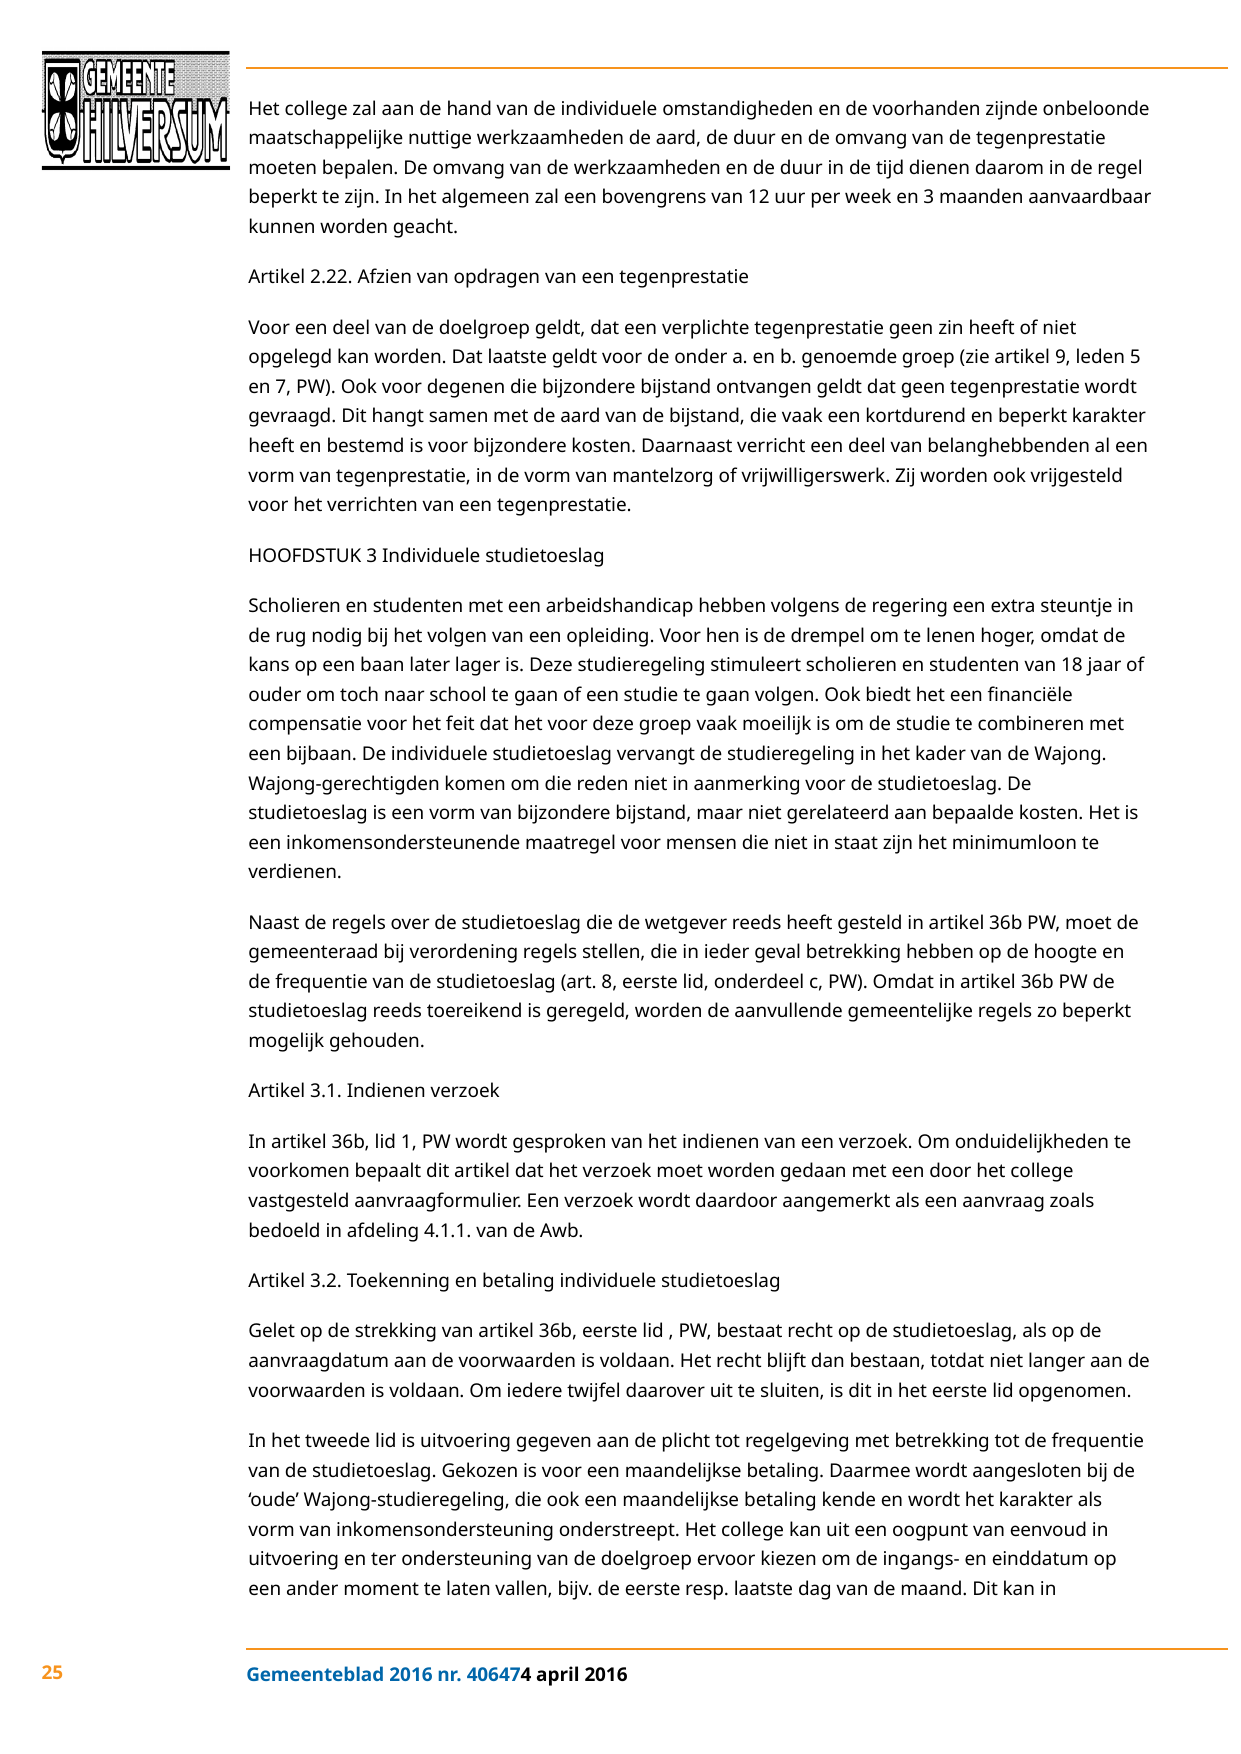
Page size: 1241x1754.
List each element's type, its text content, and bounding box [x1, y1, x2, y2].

picture [41, 47, 231, 172]
text Artikel 3.2. Toekenning en betaling individuele studietoeslag [248, 1267, 1152, 1293]
text Gelet op de strekking van artikel 36b, eerste lid , PW, bestaat recht op de studietoeslag, als op de aanvraagdatum aan de voorwaarden is voldaan. Het recht blijft dan bestaan, totdat niet langer aan de voorwaarden is voldaan. Om iedere twijfel daarover uit te sluiten, is dit in het eerste lid opgenomen. [248, 1318, 1152, 1403]
text Artikel 3.1. Indienen verzoek [248, 1078, 1152, 1103]
text Het college zal aan de hand van de individuele omstandigheden en de voorhanden zijnde onbeloonde maatschappelijke nuttige werkzaamheden de aard, de duur en de omvang van de tegenprestatie moeten bepalen. De omvang van de werkzaamheden en de duur in de tijd dienen daarom in de regel beperkt te zijn. In het algemeen zal een bovengrens van 12 uur per week en 3 maanden aanvaardbaar kunnen worden geacht. [248, 95, 1152, 239]
text In het tweede lid is uitvoering gegeven aan de plicht tot regelgeving met betrekking tot de frequentie van de studietoeslag. Gekozen is voor een maandelijkse betaling. Daarmee wordt aangesloten bij de ‘oude’ Wajong-studieregeling, die ook een maandelijkse betaling kende en wordt het karakter als vorm van inkomensondersteuning onderstreept. Het college kan uit een oogpunt van eenvoud in uitvoering en ter ondersteuning van de doelgroep ervoor kiezen om de ingangs- en einddatum op een ander moment te laten vallen, bijv. de eerste resp. laatste dag van de maand. Dit kan in [248, 1427, 1152, 1601]
text Naast de regels over de studietoeslag die de wetgever reeds heeft gesteld in artikel 36b PW, moet de gemeenteraad bij verordening regels stellen, die in ieder geval betrekking hebben op de hoogte en de frequentie van de studietoeslag (art. 8, eerste lid, onderdeel c, PW). Omdat in artikel 36b PW de studietoeslag reeds toereikend is geregeld, worden de aanvullende gemeentelijke regels zo beperkt mogelijk gehouden. [248, 909, 1152, 1053]
text Scholieren en studenten met een arbeidshandicap hebben volgens de regering een extra steuntje in de rug nodig bij het volgen van een opleiding. Voor hen is de drempel om te lenen hoger, omdat de kans op een baan later lager is. Deze studieregeling stimuleert scholieren en studenten van 18 jaar of ouder om toch naar school te gaan of een studie te gaan volgen. Ook biedt het een financiële compensatie voor het feit dat het voor deze groep vaak moeilijk is om de studie te combineren met een bijbaan. De individuele studietoeslag vervangt de studieregeling in het kader van de Wajong. Wajong-gerechtigden komen om die reden niet in aanmerking voor de studietoeslag. De studietoeslag is een vorm van bijzondere bijstand, maar niet gerelateerd aan bepaalde kosten. Het is een inkomensondersteunende maatregel voor mensen die niet in staat zijn het minimumloon te verdienen. [248, 592, 1152, 884]
text Voor een deel van de doelgroep geldt, dat een verplichte tegenprestatie geen zin heeft of niet opgelegd kan worden. Dat laatste geldt voor de onder a. en b. genoemde groep (zie artikel 9, leden 5 en 7, PW). Ook voor degenen die bijzondere bijstand ontvangen geldt dat geen tegenprestatie wordt gevraagd. Dit hangt samen met de aard van de bijstand, die vaak een kortdurend en beperkt karakter heeft en bestemd is voor bijzondere kosten. Daarnaast verricht een deel van belanghebbenden al een vorm van tegenprestatie, in de vorm van mantelzorg of vrijwilligerswerk. Zij worden ook vrijgesteld voor het verrichten van een tegenprestatie. [248, 314, 1152, 517]
text In artikel 36b, lid 1, PW wordt gesproken van het indienen van een verzoek. Om onduidelijkheden te voorkomen bepaalt dit artikel dat het verzoek moet worden gedaan met een door het college vastgesteld aanvraagformulier. Een verzoek wordt daardoor aangemerkt als een aanvraag zoals bedoeld in afdeling 4.1.1. van de Awb. [248, 1128, 1152, 1243]
text HOOFDSTUK 3 Individuele studietoeslag [248, 542, 1152, 568]
text Artikel 2.22. Afzien van opdragen van een tegenprestatie [248, 263, 1152, 289]
